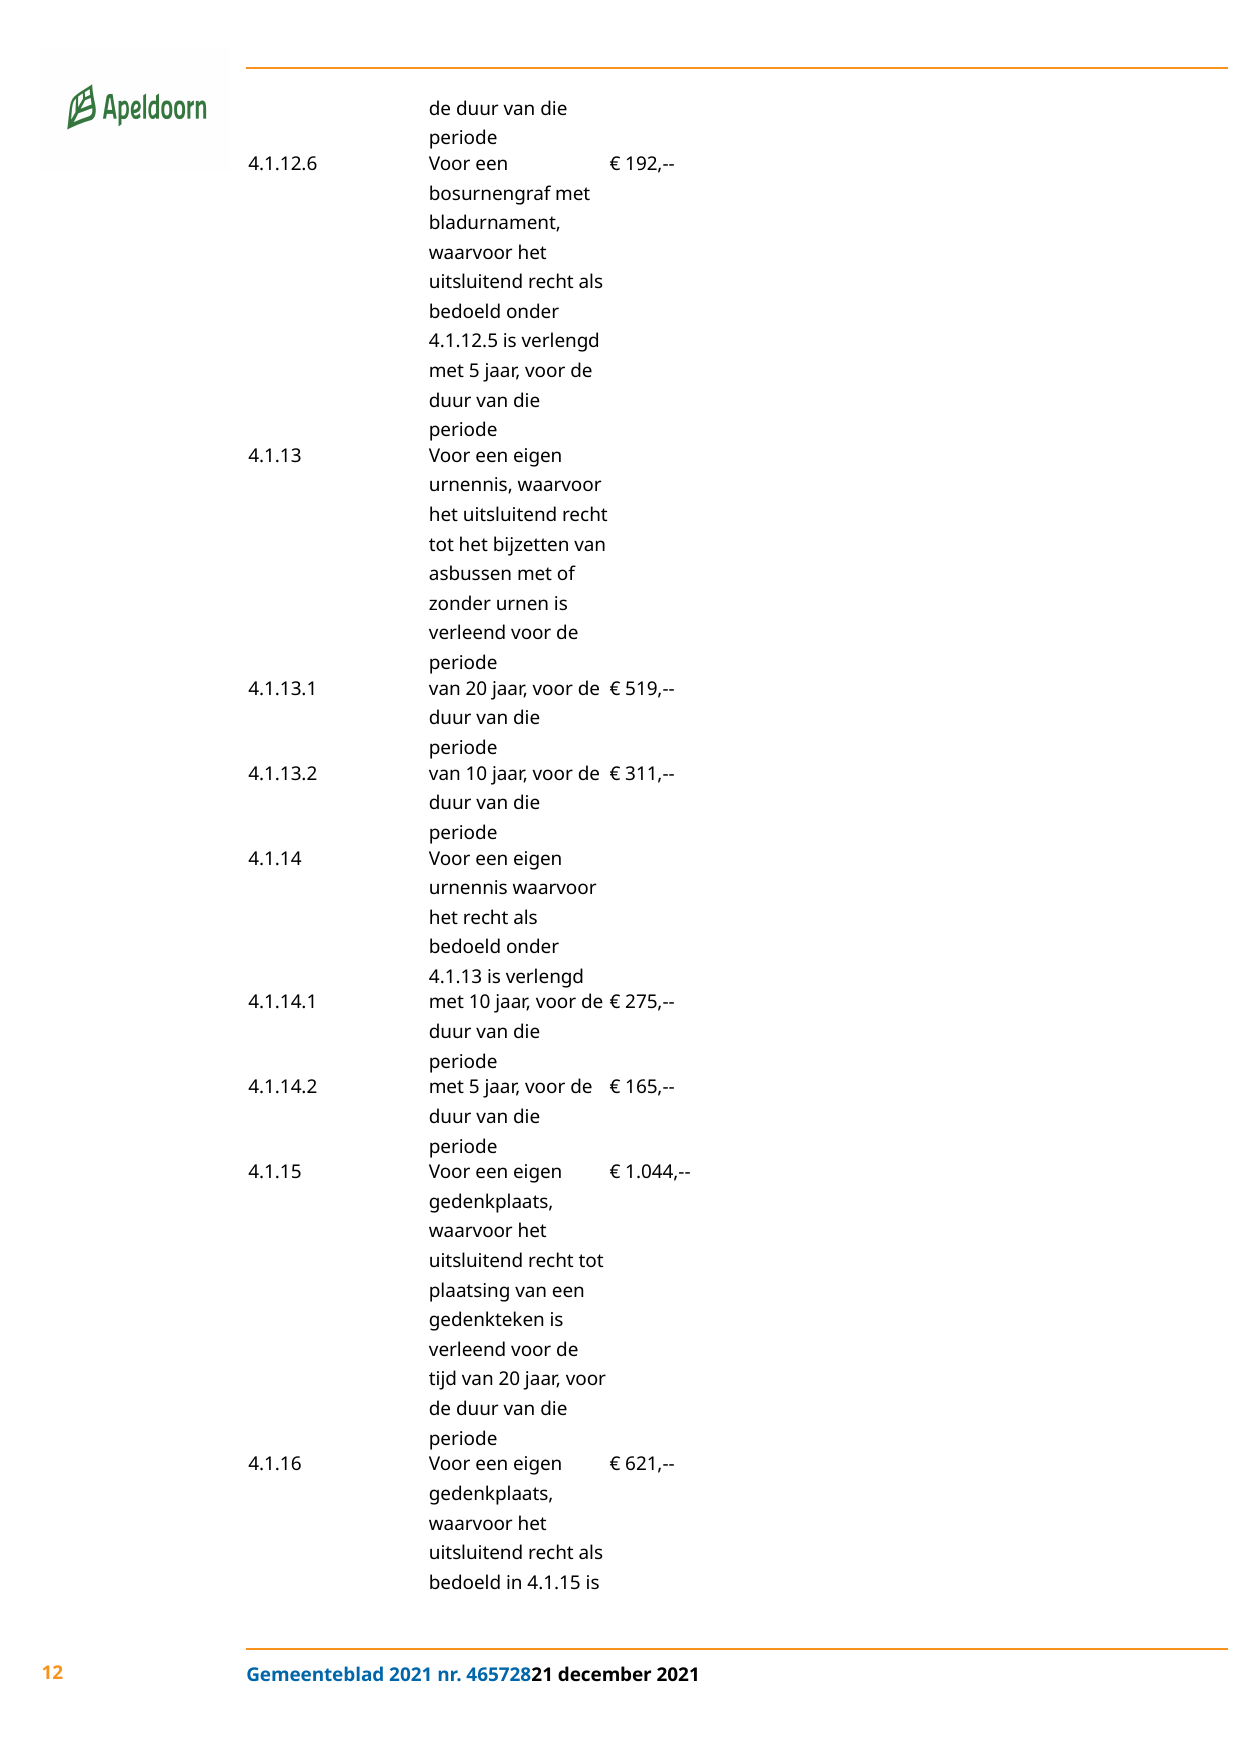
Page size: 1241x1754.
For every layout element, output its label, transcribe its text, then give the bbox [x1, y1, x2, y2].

table_cell € 165,-- [609, 1074, 790, 1158]
table_cell [609, 845, 790, 989]
table_cell Voor een eigen gedenkplaats, waarvoor het uitsluitend recht tot plaatsing van een gedenkteken is verleend voor de tijd van 20 jaar, voor de duur van die periode [429, 1159, 609, 1451]
table_cell [609, 95, 790, 150]
table_cell 4.1.12.6 [248, 150, 429, 442]
table_cell € 311,-- [609, 760, 790, 845]
table_cell 4.1.14.1 [248, 989, 429, 1074]
table_cell Voor een eigen urnennis, waarvoor het uitsluitend recht tot het bijzetten van asbussen met of zonder urnen is verleend voor de periode [429, 442, 609, 675]
table_cell met 5 jaar, voor de duur van die periode [429, 1074, 609, 1158]
table_cell € 519,-- [609, 675, 790, 760]
table_cell Voor een eigen gedenkplaats, waarvoor het uitsluitend recht als bedoeld in 4.1.15 is [429, 1451, 609, 1594]
table_cell 4.1.14.2 [248, 1074, 429, 1158]
table_cell van 20 jaar, voor de duur van die periode [429, 675, 609, 760]
table_cell 4.1.13.2 [248, 760, 429, 845]
table_cell 4.1.15 [248, 1159, 429, 1451]
table_cell met 10 jaar, voor de duur van die periode [429, 989, 609, 1074]
table_cell de duur van die periode [429, 95, 609, 150]
table_cell 4.1.13.1 [248, 675, 429, 760]
table_cell Voor een bosurnengraf met bladurnament, waarvoor het uitsluitend recht als bedoeld onder 4.1.12.5 is verlengd met 5 jaar, voor de duur van die periode [429, 150, 609, 442]
table_cell [248, 95, 429, 150]
table_cell [609, 442, 790, 675]
table_cell Voor een eigen urnennis waarvoor het recht als bedoeld onder 4.1.13 is verlengd [429, 845, 609, 989]
table_cell € 1.044,-- [609, 1159, 790, 1451]
table_cell 4.1.16 [248, 1451, 429, 1594]
table_cell 4.1.14 [248, 845, 429, 989]
table_cell € 275,-- [609, 989, 790, 1074]
table_cell € 192,-- [609, 150, 790, 442]
table_cell 4.1.13 [248, 442, 429, 675]
table_cell van 10 jaar, voor de duur van die periode [429, 760, 609, 845]
table_cell € 621,-- [609, 1451, 790, 1594]
picture [41, 47, 231, 172]
